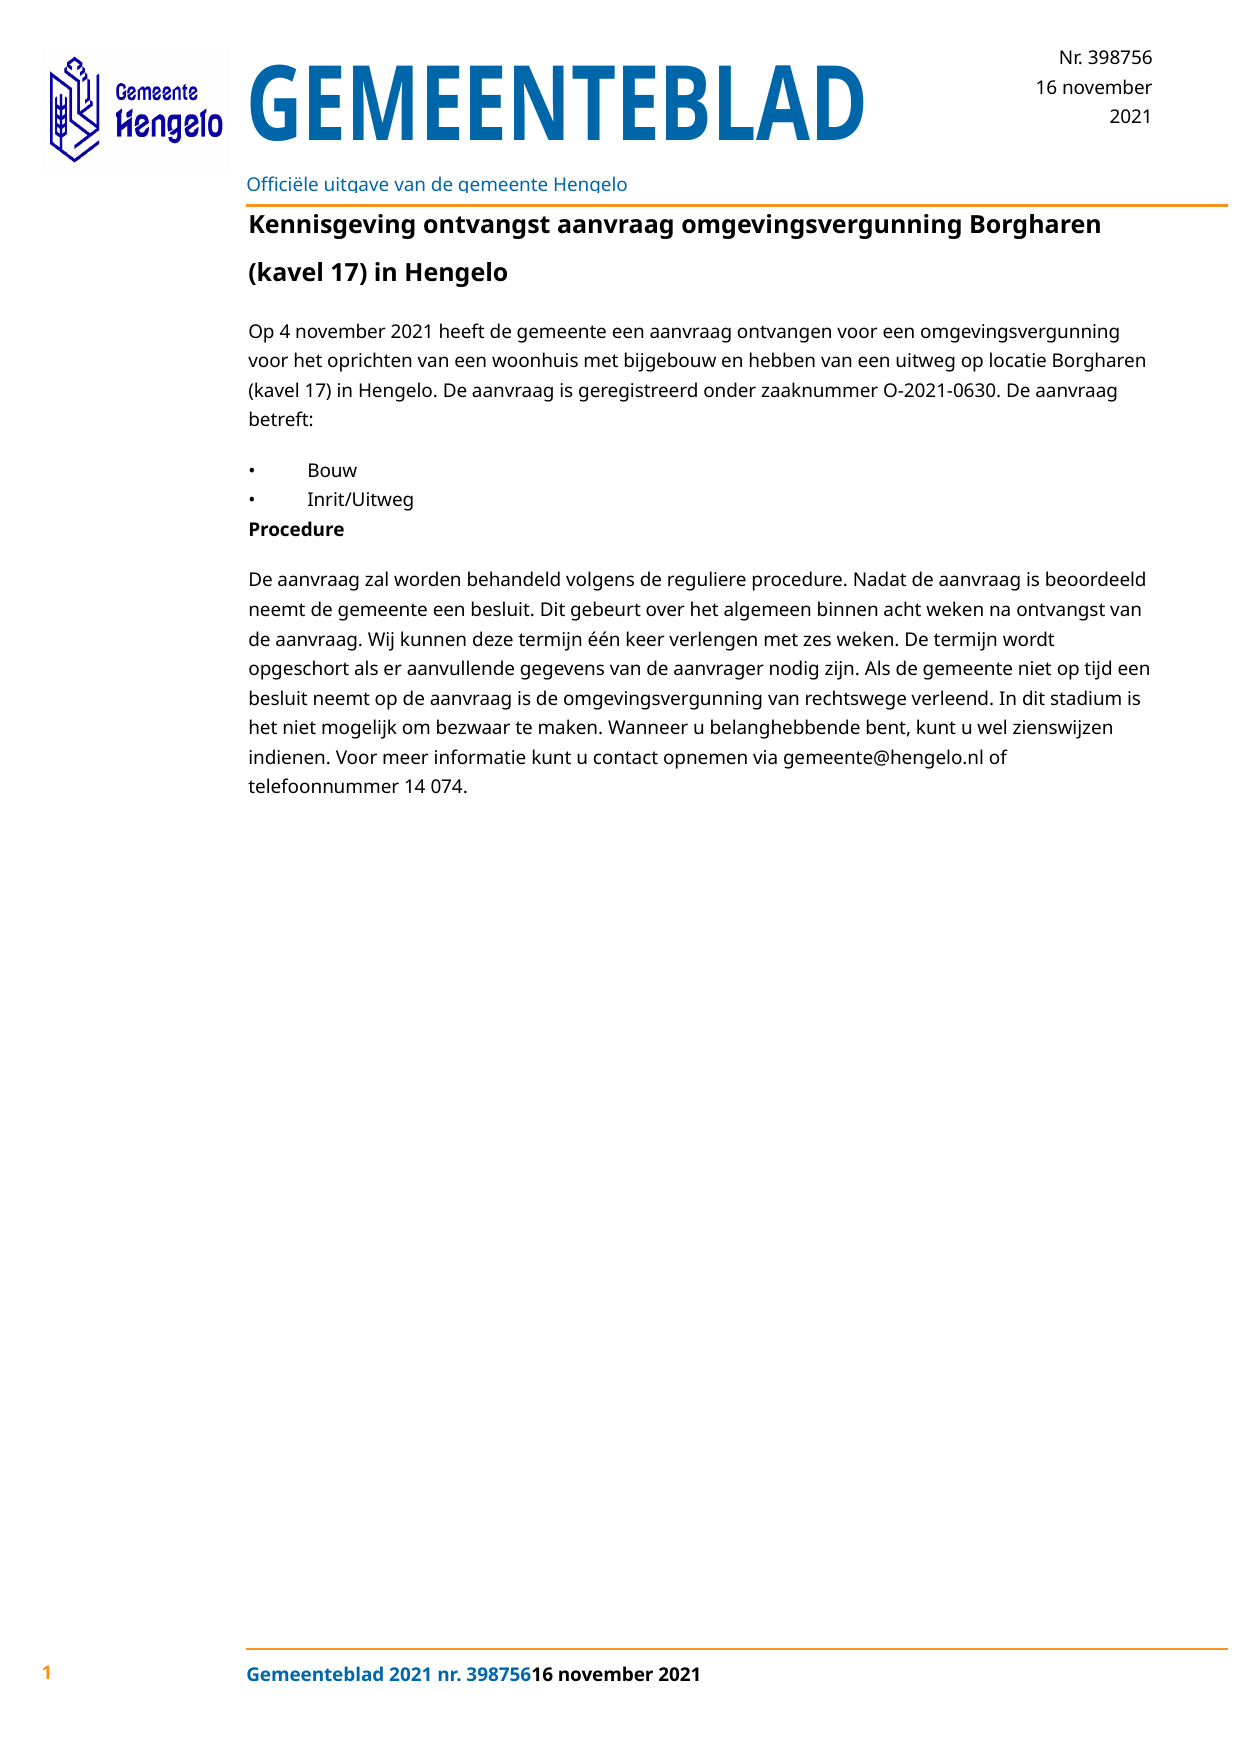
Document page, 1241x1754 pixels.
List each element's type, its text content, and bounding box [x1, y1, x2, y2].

text De aanvraag zal worden behandeld volgens de reguliere procedure. Nadat de aanvraag is beoordeeld neemt de gemeente een besluit. Dit gebeurt over het algemeen binnen acht weken na ontvangst van de aanvraag. Wij kunnen deze termijn één keer verlengen met zes weken. De termijn wordt opgeschort als er aanvullende gegevens van de aanvrager nodig zijn. Als de gemeente niet op tijd een besluit neemt op de aanvraag is de omgevingsvergunning van rechtswege verleend. In dit stadium is het niet mogelijk om bezwaar te maken. Wanneer u belanghebbende bent, kunt u wel zienswijzen indienen. Voor meer informatie kunt u contact opnemen via gemeente@hengelo.nl of telefoonnummer 14 074. [248, 567, 1152, 799]
list Inrit/Uitweg [248, 487, 1152, 512]
picture [41, 47, 231, 172]
list Bouw [248, 457, 1152, 483]
text Kennisgeving ontvangst aanvraag omgevingsvergunning Borgharen (kavel 17) in Hengelo [248, 207, 1152, 288]
text Procedure [248, 516, 1152, 542]
text Op 4 november 2021 heeft de gemeente een aanvraag ontvangen voor een omgevingsvergunning voor het oprichten van een woonhuis met bijgebouw en hebben van een uitweg op locatie Borgharen (kavel 17) in Hengelo. De aanvraag is geregistreerd onder zaaknummer O-2021-0630. De aanvraag betreft: [248, 318, 1152, 432]
